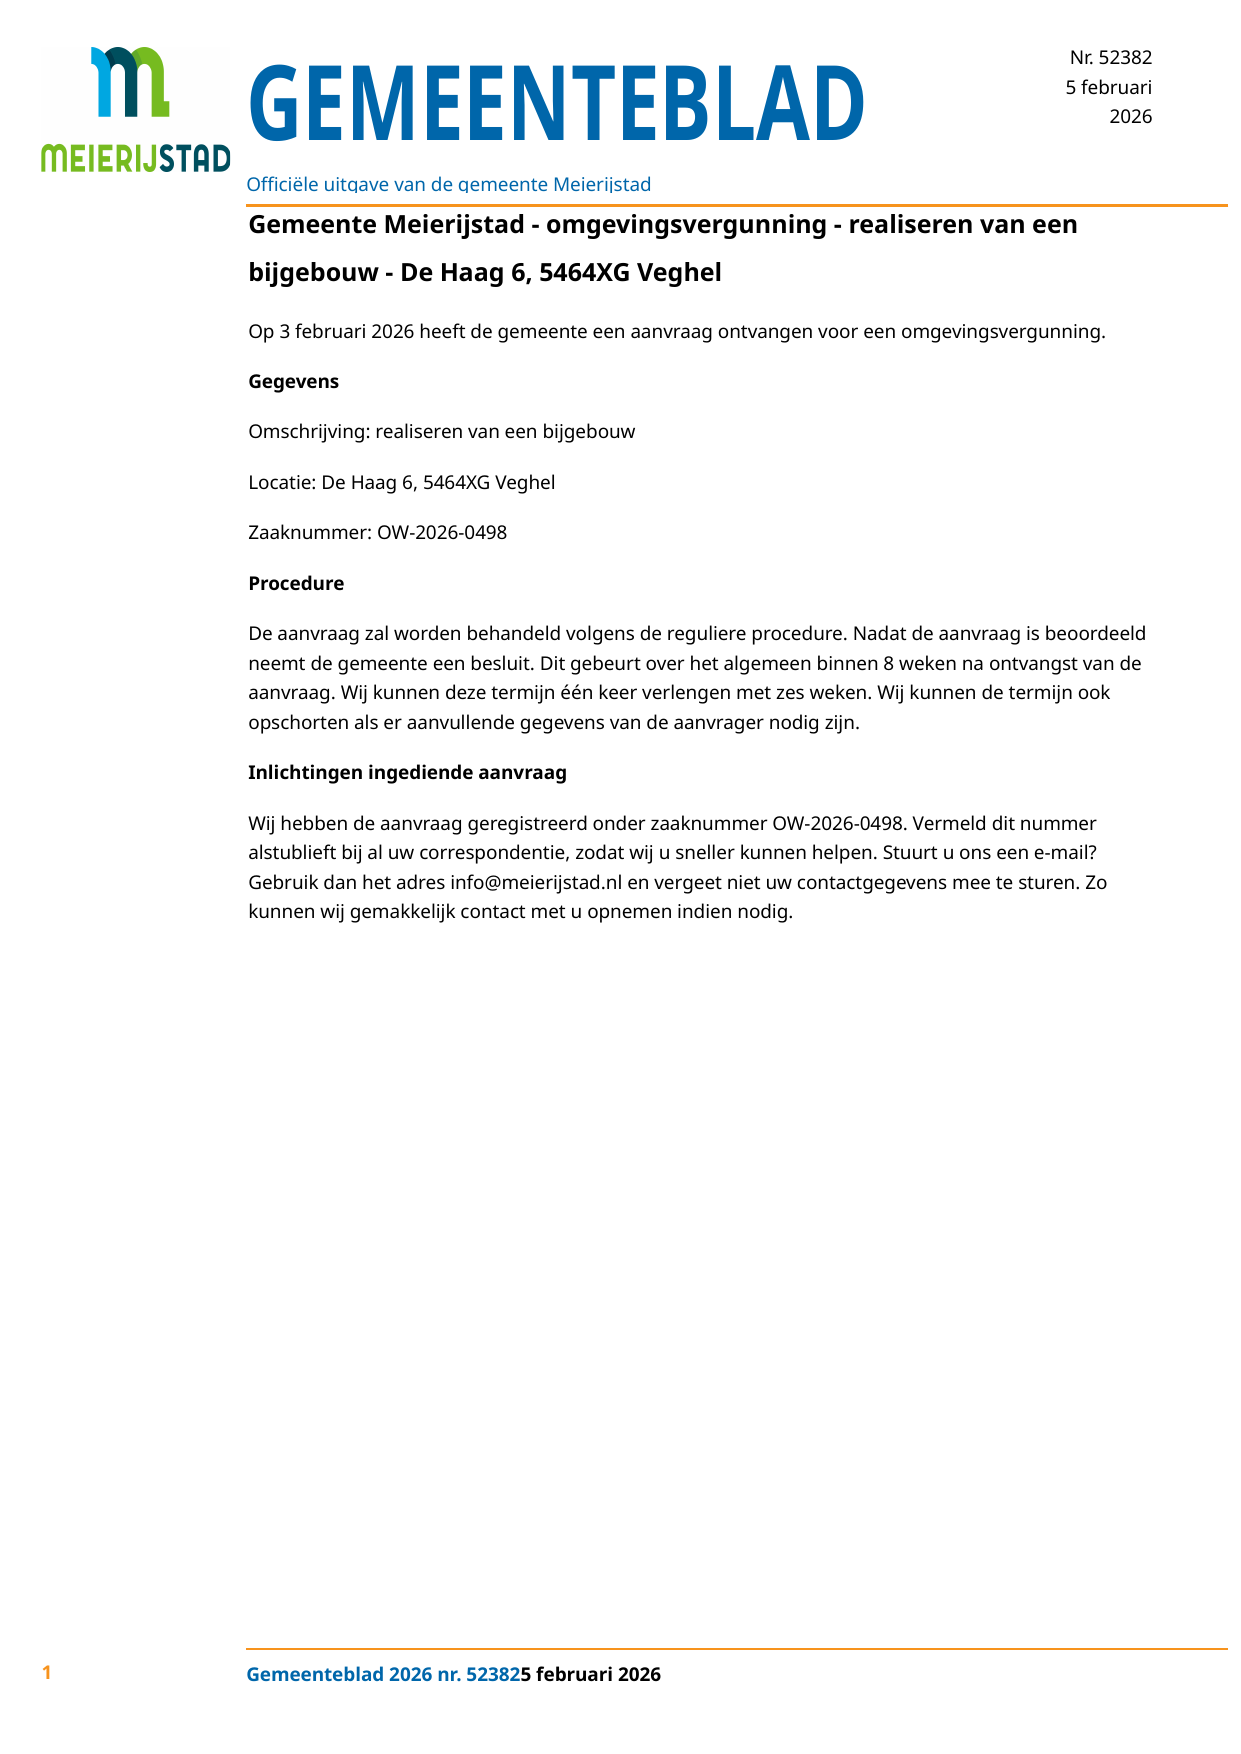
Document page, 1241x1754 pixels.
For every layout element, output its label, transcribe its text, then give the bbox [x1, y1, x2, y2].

text Gegevens [248, 368, 1152, 394]
text Wij hebben de aanvraag geregistreerd onder zaaknummer OW-2026-0498. Vermeld dit nummer alstublieft bij al uw correspondentie, zodat wij u sneller kunnen helpen. Stuurt u ons een e-mail? Gebruik dan het adres info@meierijstad.nl en vergeet niet uw contactgegevens mee te sturen. Zo kunnen wij gemakkelijk contact met u opnemen indien nodig. [248, 810, 1152, 924]
picture [41, 47, 231, 172]
text Op 3 februari 2026 heeft de gemeente een aanvraag ontvangen voor een omgevingsvergunning. [248, 318, 1152, 344]
text Gemeente Meierijstad - omgevingsvergunning - realiseren van een bijgebouw - De Haag 6, 5464XG Veghel [248, 207, 1152, 288]
text Inlichtingen ingediende aanvraag [248, 759, 1152, 785]
text Zaaknummer: OW-2026-0498 [248, 519, 1152, 545]
text Omschrijving: realiseren van een bijgebouw [248, 419, 1152, 444]
text De aanvraag zal worden behandeld volgens de reguliere procedure. Nadat de aanvraag is beoordeeld neemt de gemeente een besluit. Dit gebeurt over het algemeen binnen 8 weken na ontvangst van de aanvraag. Wij kunnen deze termijn één keer verlengen met zes weken. Wij kunnen de termijn ook opschorten als er aanvullende gegevens van de aanvrager nodig zijn. [248, 620, 1152, 735]
text Locatie: De Haag 6, 5464XG Veghel [248, 469, 1152, 495]
text Procedure [248, 570, 1152, 596]
